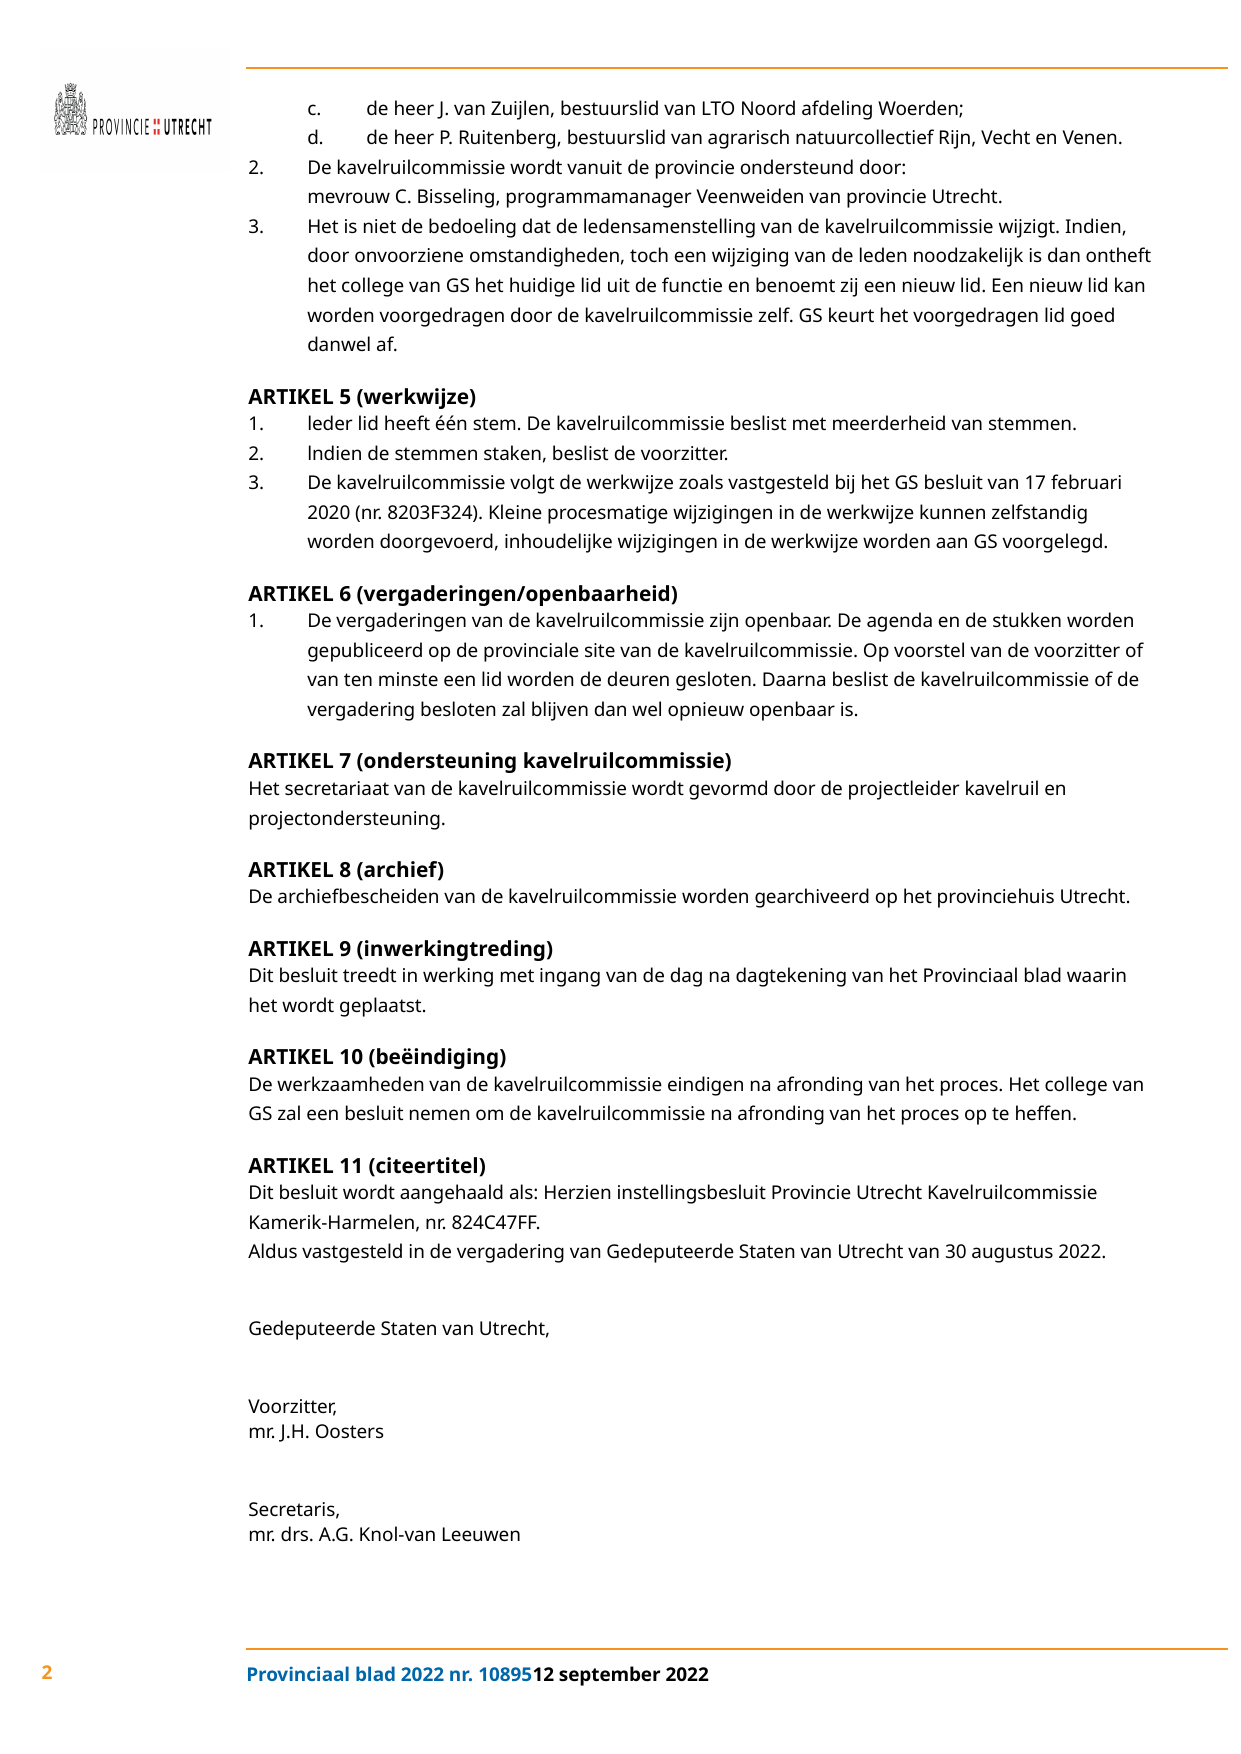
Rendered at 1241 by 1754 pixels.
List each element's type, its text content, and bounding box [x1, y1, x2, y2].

list lndien de stemmen staken, beslist de voorzitter. [248, 440, 1152, 466]
text Voorzitter, [248, 1393, 1152, 1418]
text ARTIKEL 5 (werkwijze) [248, 382, 1152, 410]
text Aldus vastgesteld in de vergadering van Gedeputeerde Staten van Utrecht van 30 augustus 2022. [248, 1238, 1152, 1264]
text mr. drs. A.G. Knol-van Leeuwen [248, 1521, 1152, 1547]
text ARTIKEL 9 (inwerkingtreding) [248, 934, 1152, 962]
text Secretaris, [248, 1496, 1152, 1521]
text Het secretariaat van de kavelruilcommissie wordt gevormd door de projectleider kavelruil en projectondersteuning. [248, 775, 1152, 830]
list De kavelruilcommissie wordt vanuit de provincie ondersteund door: [248, 154, 1152, 180]
text Dit besluit wordt aangehaald als: Herzien instellingsbesluit Provincie Utrecht Kavelruilcommissie Kamerik-Harmelen, nr. 824C47FF. [248, 1179, 1152, 1234]
list leder lid heeft één stem. De kavelruilcommissie beslist met meerderheid van stemmen. [248, 410, 1152, 436]
text Gedeputeerde Staten van Utrecht, [248, 1316, 1152, 1341]
picture [41, 47, 231, 172]
list Het is niet de bedoeling dat de ledensamenstelling van de kavelruilcommissie wijzigt. Indien, door onvoorziene omstandigheden, toch een wijziging van de leden noodzakelijk is dan ontheft het college van GS het huidige lid uit de functie en benoemt zij een nieuw lid. Een nieuw lid kan worden voorgedragen door de kavelruilcommissie zelf. GS keurt het voorgedragen lid goed danwel af. [248, 213, 1152, 357]
list De kavelruilcommissie volgt de werkwijze zoals vastgesteld bij het GS besluit van 17 februari 2020 (nr. 8203F324). Kleine procesmatige wijzigingen in de werkwijze kunnen zelfstandig worden doorgevoerd, inhoudelijke wijzigingen in de werkwijze worden aan GS voorgelegd. [248, 469, 1152, 554]
text De werkzaamheden van de kavelruilcommissie eindigen na afronding van het proces. Het college van GS zal een besluit nemen om de kavelruilcommissie na afronding van het proces op te heffen. [248, 1071, 1152, 1126]
text De archiefbescheiden van de kavelruilcommissie worden gearchiveerd op het provinciehuis Utrecht. [248, 883, 1152, 909]
list de heer P. Ruitenberg, bestuurslid van agrarisch natuurcollectief Rijn, Vecht en Venen. [307, 124, 1152, 150]
text ARTIKEL 7 (ondersteuning kavelruilcommissie) [248, 747, 1152, 775]
list mevrouw C. Bisseling, programmamanager Veenweiden van provincie Utrecht. [248, 183, 1152, 209]
text ARTIKEL 8 (archief) [248, 855, 1152, 883]
list de heer J. van Zuijlen, bestuurslid van LTO Noord afdeling Woerden; [307, 95, 1152, 121]
text mr. J.H. Oosters [248, 1418, 1152, 1444]
text ARTIKEL 11 (citeertitel) [248, 1151, 1152, 1179]
text Dit besluit treedt in werking met ingang van de dag na dagtekening van het Provinciaal blad waarin het wordt geplaatst. [248, 962, 1152, 1018]
text ARTIKEL 6 (vergaderingen/openbaarheid) [248, 579, 1152, 607]
list De vergaderingen van de kavelruilcommissie zijn openbaar. De agenda en de stukken worden gepubliceerd op de provinciale site van de kavelruilcommissie. Op voorstel van de voorzitter of van ten minste een lid worden de deuren gesloten. Daarna beslist de kavelruilcommissie of de vergadering besloten zal blijven dan wel opnieuw openbaar is. [248, 607, 1152, 722]
text ARTIKEL 10 (beëindiging) [248, 1042, 1152, 1071]
